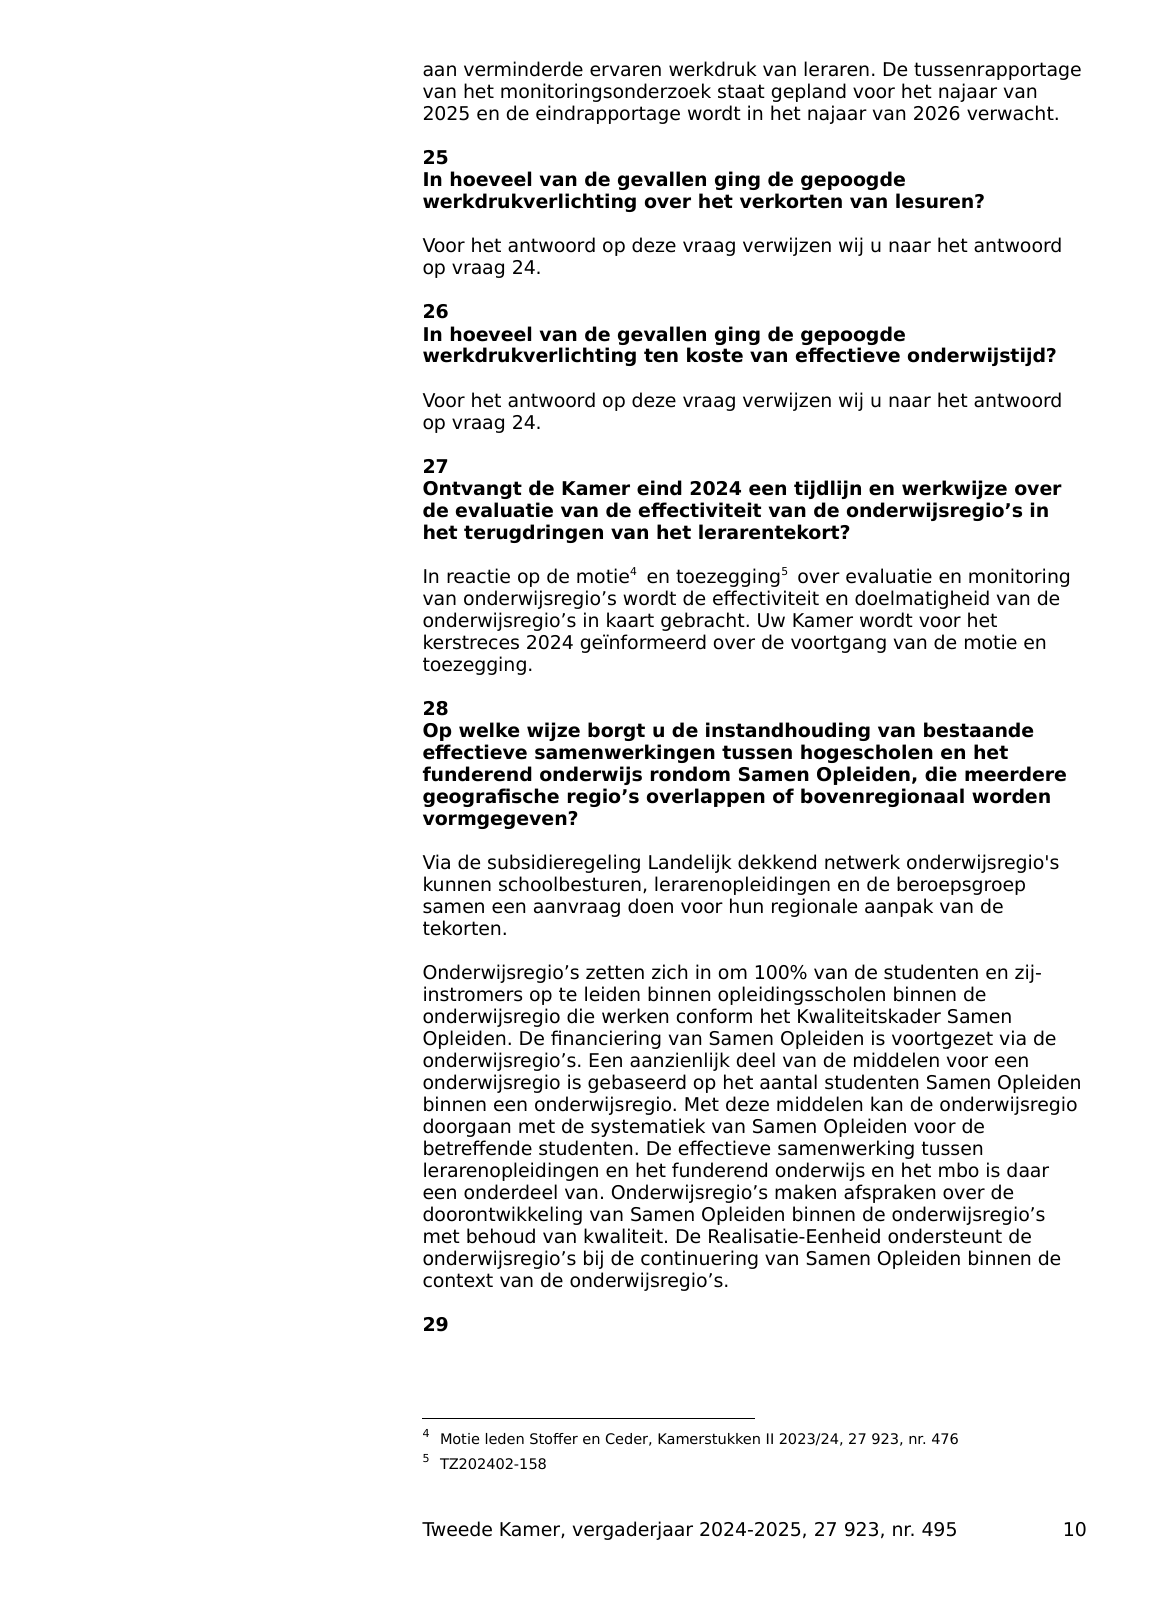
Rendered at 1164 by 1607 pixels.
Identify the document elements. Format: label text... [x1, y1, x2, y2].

text 25 [422, 147, 1087, 169]
text Ontvangt de Kamer eind 2024 een tijdlijn en werkwijze over de evaluatie van de effectiviteit van de onderwijsregio’s in het terugdringen van het lerarentekort? [422, 478, 1087, 544]
text In reactie op de motie en toezegging over evaluatie en monitoring van onderwijsregio’s wordt de effectiviteit en doelmatigheid van de onderwijsregio’s in kaart gebracht. Uw Kamer wordt voor het kerstreces 2024 geïnformeerd over de voortgang van de motie en toezegging. [422, 566, 1087, 676]
text TZ202402-158 [422, 1452, 1087, 1474]
text In hoeveel van de gevallen ging de gepoogde werkdrukverlichting ten koste van effectieve onderwijstijd? [422, 323, 1087, 367]
text Voor het antwoord op deze vraag verwijzen wij u naar het antwoord op vraag 24. [422, 235, 1087, 279]
text 28 [422, 698, 1087, 720]
text Onderwijsregio’s zetten zich in om 100% van de studenten en zij-instromers op te leiden binnen opleidingsscholen binnen de onderwijsregio die werken conform het Kwaliteitskader Samen Opleiden. De financiering van Samen Opleiden is voortgezet via de onderwijsregio’s. Een aanzienlijk deel van de middelen voor een onderwijsregio is gebaseerd op het aantal studenten Samen Opleiden binnen een onderwijsregio. Met deze middelen kan de onderwijsregio doorgaan met de systematiek van Samen Opleiden voor de betreffende studenten. De effectieve samenwerking tussen lerarenopleidingen en het funderend onderwijs en het mbo is daar een onderdeel van. Onderwijsregio’s maken afspraken over de doorontwikkeling van Samen Opleiden binnen de onderwijsregio’s met behoud van kwaliteit. De Realisatie-Eenheid ondersteunt de onderwijsregio’s bij de continuering van Samen Opleiden binnen de context van de onderwijsregio’s. [422, 962, 1087, 1292]
text In hoeveel van de gevallen ging de gepoogde werkdrukverlichting over het verkorten van lesuren? [422, 169, 1087, 213]
text Voor het antwoord op deze vraag verwijzen wij u naar het antwoord op vraag 24. [422, 389, 1087, 433]
text 27 [422, 456, 1087, 478]
text Via de subsidieregeling Landelijk dekkend netwerk onderwijsregio's kunnen schoolbesturen, lerarenopleidingen en de beroepsgroep samen een aanvraag doen voor hun regionale aanpak van de tekorten. [422, 852, 1087, 940]
text Op welke wijze borgt u de instandhouding van bestaande effectieve samenwerkingen tussen hogescholen en het funderend onderwijs rondom Samen Opleiden, die meerdere geografische regio’s overlappen of bovenregionaal worden vormgegeven? [422, 720, 1087, 830]
text 26 [422, 301, 1087, 323]
text 29 [422, 1314, 1087, 1336]
text Motie leden Stoffer en Ceder, Kamerstukken II 2023/24, 27 923, nr. 476 [422, 1427, 1087, 1449]
text aan verminderde ervaren werkdruk van leraren. De tussenrapportage van het monitoringsonderzoek staat gepland voor het najaar van 2025 en de eindrapportage wordt in het najaar van 2026 verwacht. [422, 59, 1087, 125]
